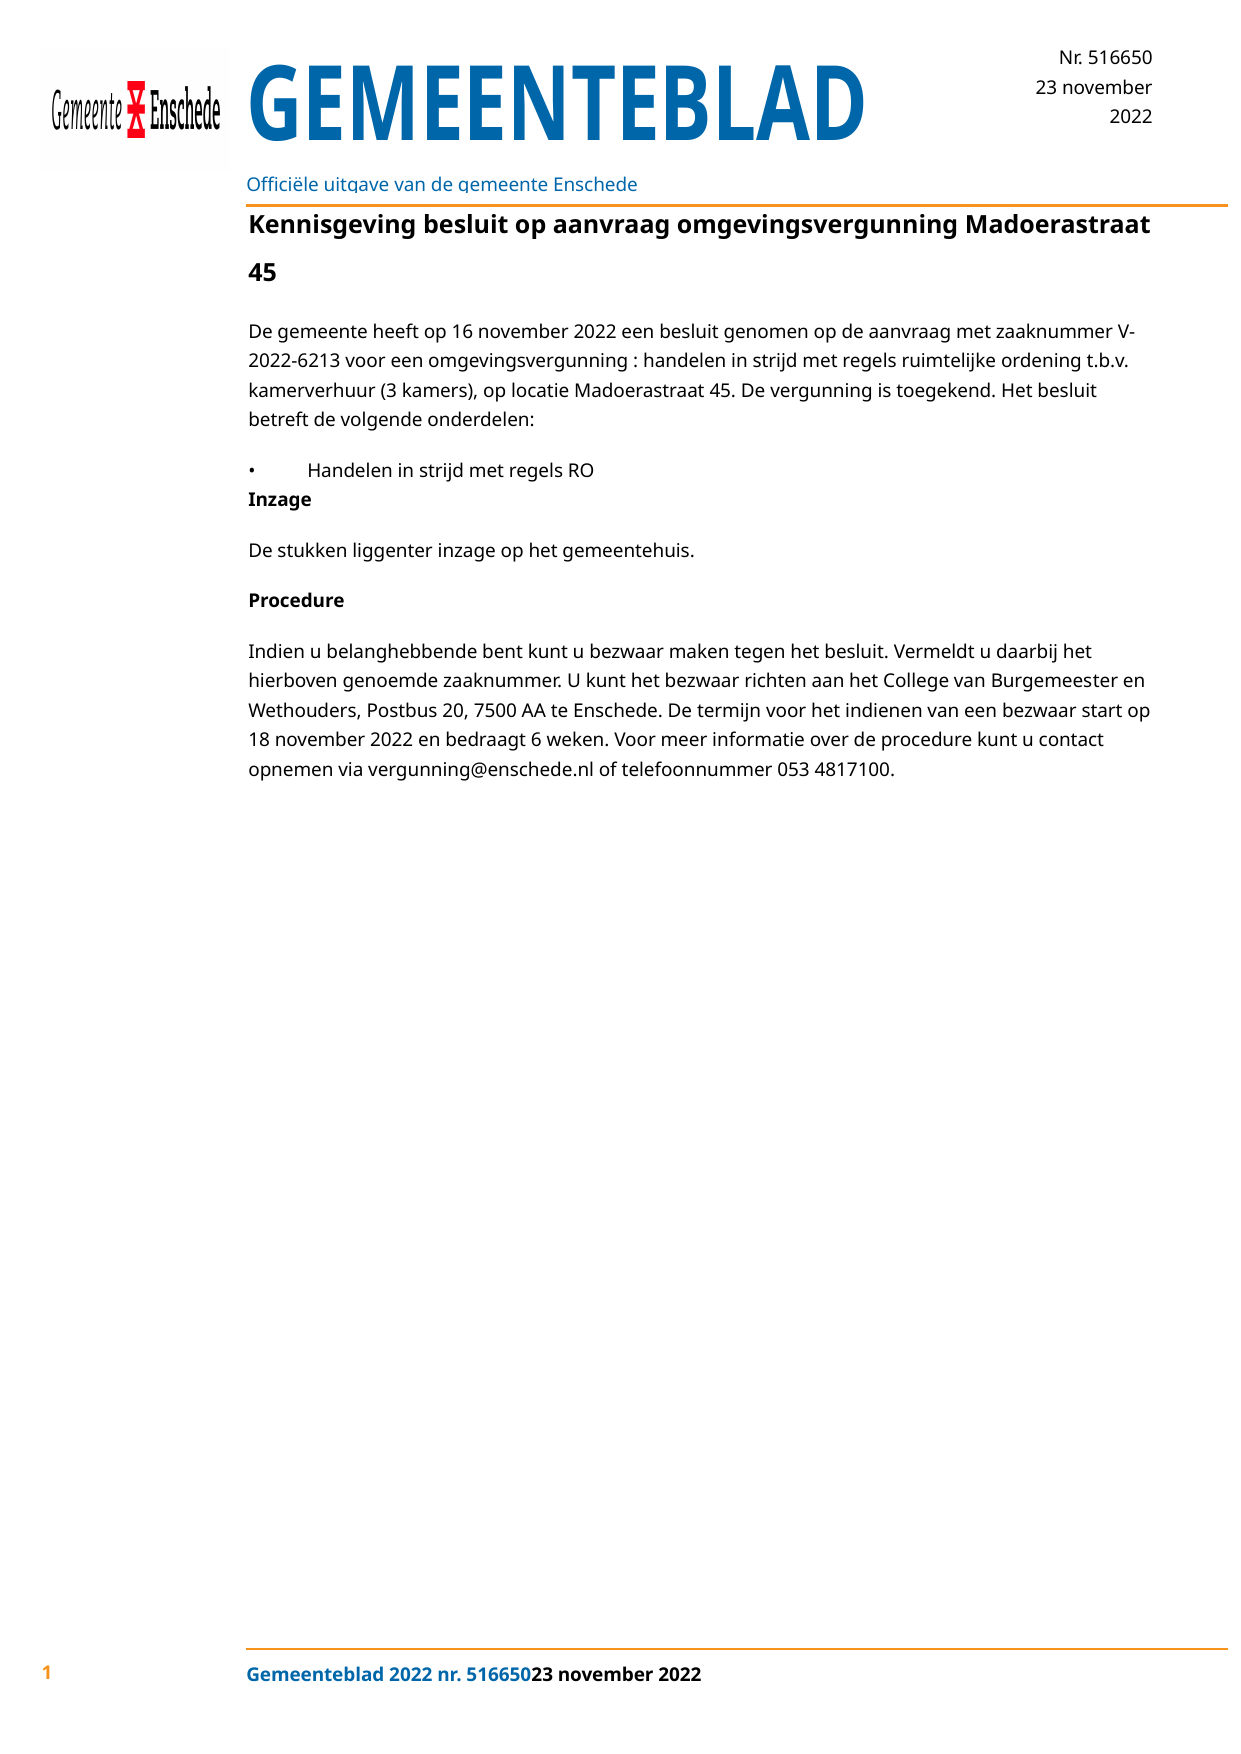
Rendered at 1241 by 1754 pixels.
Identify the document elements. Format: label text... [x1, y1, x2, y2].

text De gemeente heeft op 16 november 2022 een besluit genomen op de aanvraag met zaaknummer V-2022-6213 voor een omgevingsvergunning : handelen in strijd met regels ruimtelijke ordening t.b.v. kamerverhuur (3 kamers), op locatie Madoerastraat 45. De vergunning is toegekend. Het besluit betreft de volgende onderdelen: [248, 318, 1152, 432]
text Procedure [248, 587, 1152, 613]
text Kennisgeving besluit op aanvraag omgevingsvergunning Madoerastraat 45 [248, 207, 1152, 288]
picture [41, 47, 231, 172]
text Indien u belanghebbende bent kunt u bezwaar maken tegen het besluit. Vermeldt u daarbij het hierboven genoemde zaaknummer. U kunt het bezwaar richten aan het College van Burgemees­ter en Wethouders, Postbus 20, 7500 AA te Enschede. De termijn voor het indienen van een bezwaar start op 18 november 2022 en bedraagt 6 weken. Voor meer informatie over de procedure kunt u contact opnemen via vergunning@enschede.nl of telefoonnummer 053 4817100. [248, 638, 1152, 782]
list Handelen in strijd met regels RO [248, 457, 1152, 483]
text Inzage [248, 487, 1152, 512]
text De stukken liggenter inzage op het gemeentehuis. [248, 537, 1152, 563]
